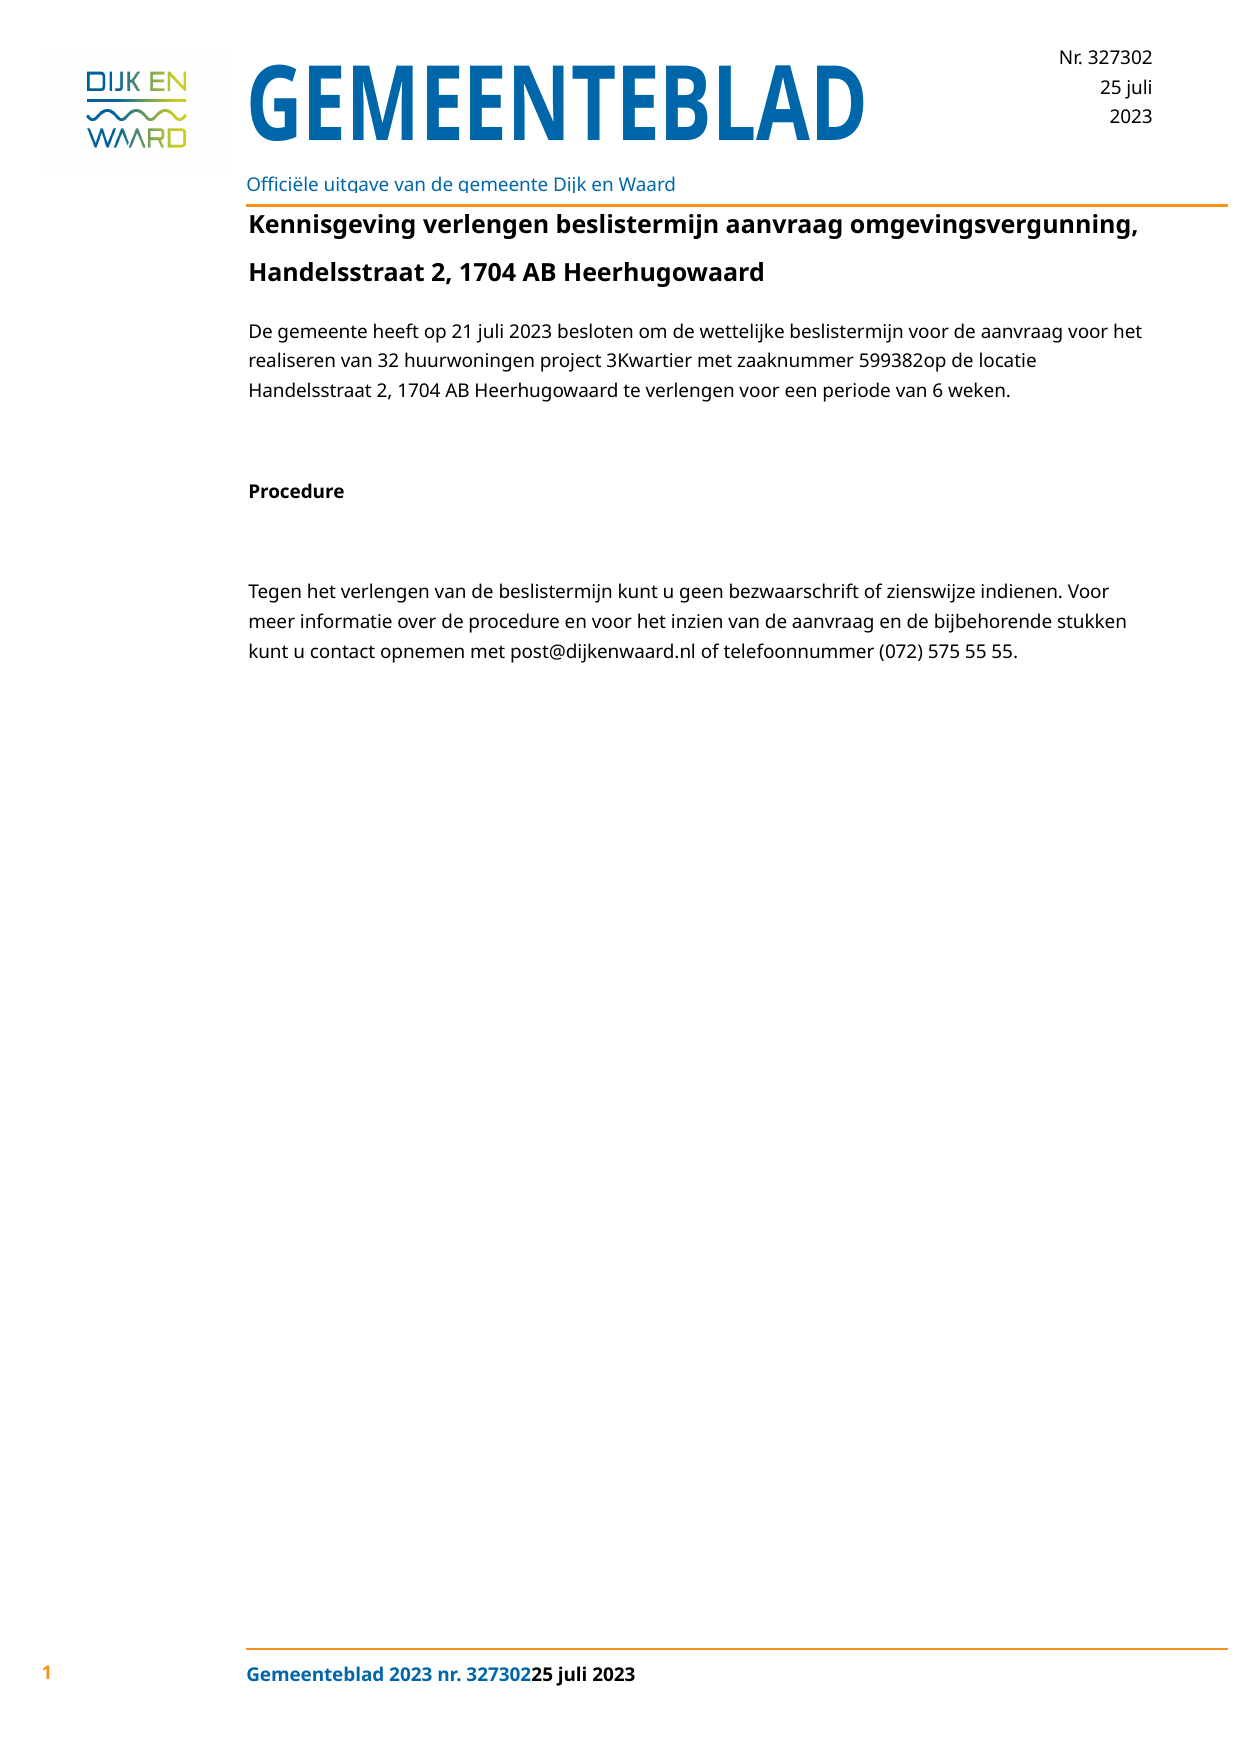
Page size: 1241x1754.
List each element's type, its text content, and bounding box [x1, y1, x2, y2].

picture [41, 47, 231, 172]
text Kennisgeving verlengen beslistermijn aanvraag omgevingsvergunning, Handelsstraat 2, 1704 AB Heerhugowaard [248, 207, 1152, 288]
text Procedure [248, 478, 1152, 504]
text De gemeente heeft op 21 juli 2023 besloten om de wettelijke beslistermijn voor de aanvraag voor het realiseren van 32 huurwoningen project 3Kwartier met zaaknummer 599382op de locatie Handelsstraat 2, 1704 AB Heerhugowaard te verlengen voor een periode van 6 weken. [248, 318, 1152, 403]
text Tegen het verlengen van de beslistermijn kunt u geen bezwaarschrift of zienswijze indienen. Voor meer informatie over de procedure en voor het inzien van de aanvraag en de bijbehorende stukken kunt u contact opnemen met post@dijkenwaard.nl of telefoonnummer (072) 575 55 55. [248, 579, 1152, 664]
